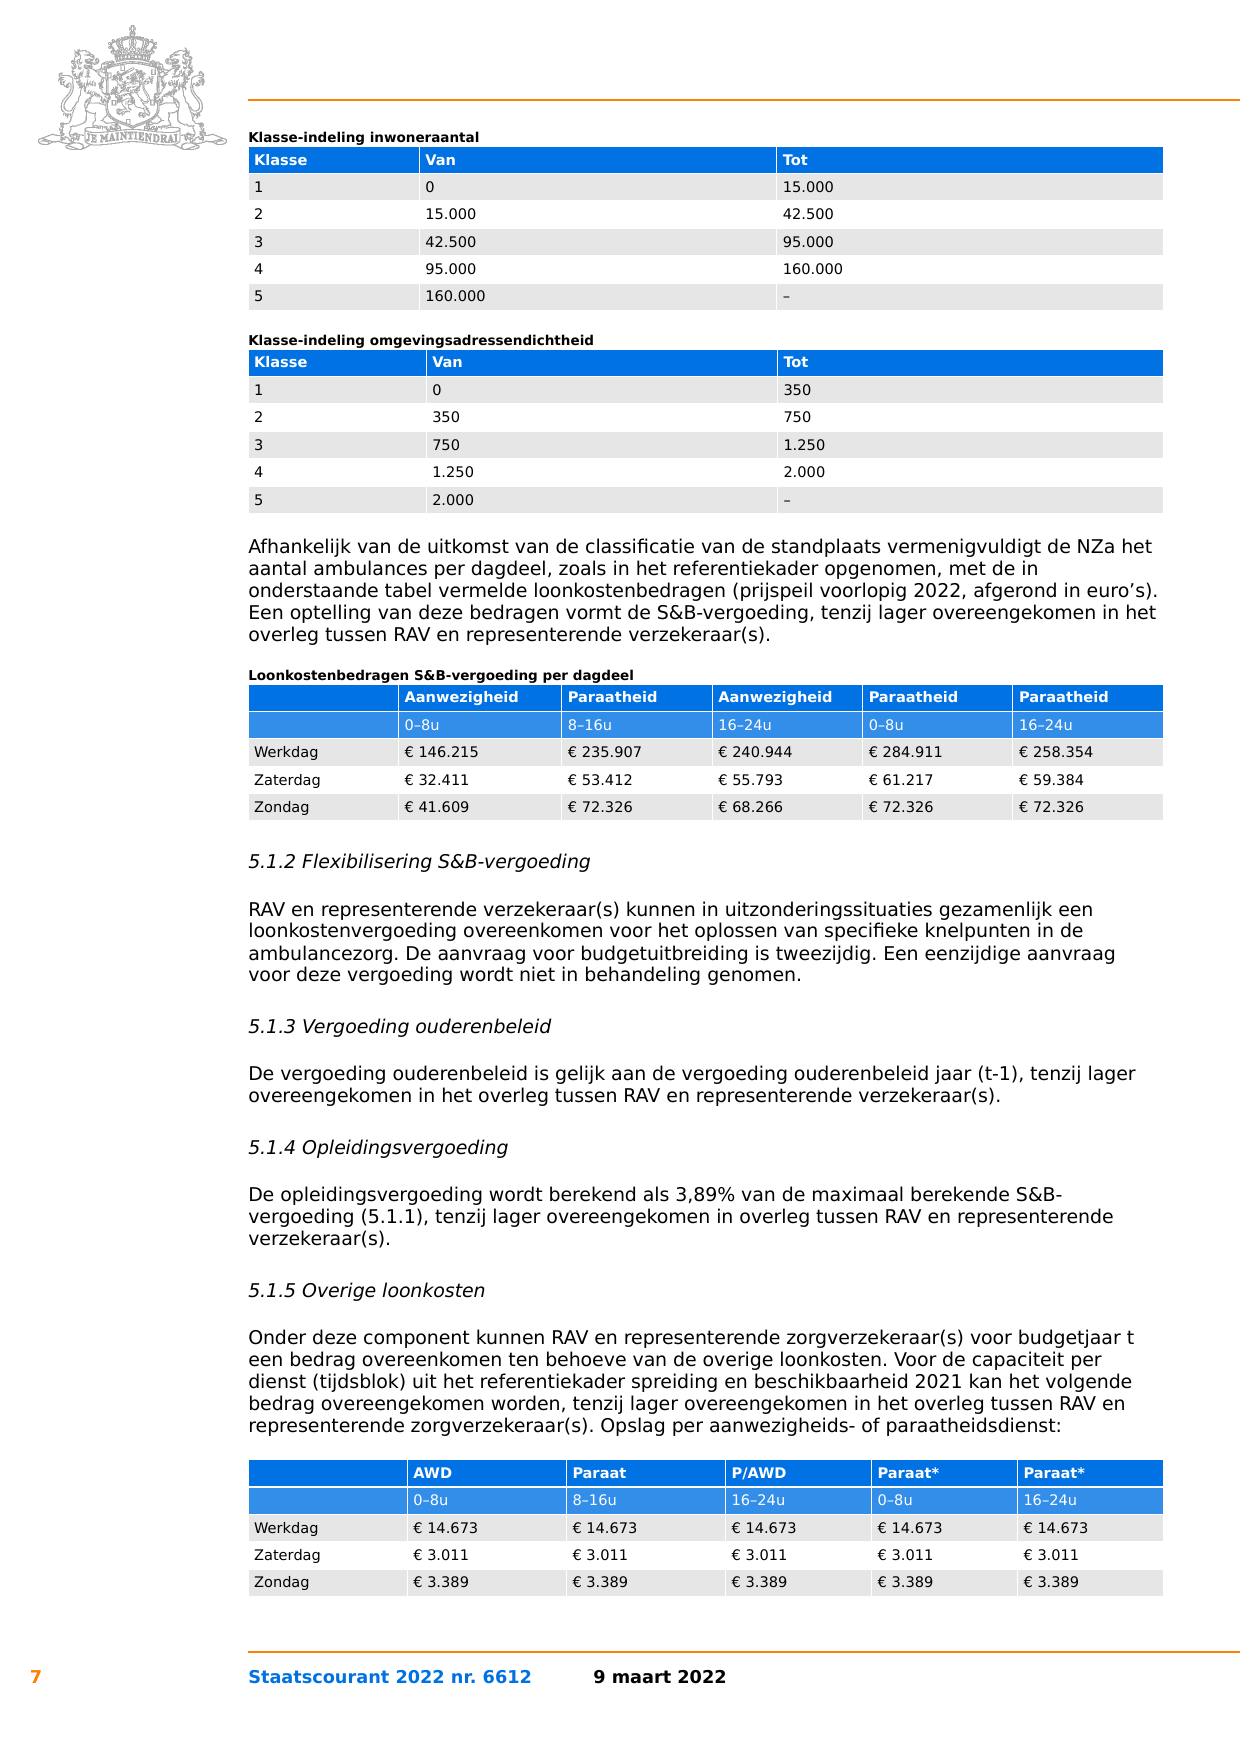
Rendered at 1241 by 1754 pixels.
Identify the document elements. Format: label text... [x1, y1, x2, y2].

table_header P/AWD [726, 1460, 871, 1486]
table_cell € 55.793 [713, 767, 862, 793]
table_cell € 53.412 [562, 767, 712, 793]
table_cell € 68.266 [713, 794, 862, 820]
table_cell 95.000 [420, 256, 776, 283]
table_cell € 72.326 [562, 794, 712, 820]
table_cell 2 [249, 201, 419, 228]
text RAV en representerende verzekeraar(s) kunnen in uitzonderingssituaties gezamenlijk een loonkostenvergoeding overeenkomen voor het oplossen van specifieke knelpunten in de ambulancezorg. De aanvraag voor budgetuitbreiding is tweezijdig. Een eenzijdige aanvraag voor deze vergoeding wordt niet in behandeling genomen. [248, 898, 1163, 986]
table_cell Paraatheid [863, 685, 1012, 711]
table_cell 8–16u [567, 1488, 725, 1514]
table_header Loonkostenbedragen S&B-vergoeding per dagdeel [248, 668, 1163, 683]
table_cell – [777, 284, 1163, 310]
table_header Paraat [567, 1460, 725, 1486]
table_cell 350 [427, 405, 777, 431]
table_cell 42.500 [777, 201, 1163, 228]
table_cell Van [427, 350, 777, 376]
table_cell Zondag [249, 794, 398, 820]
table_cell 2 [249, 405, 426, 431]
table_cell 8–16u [562, 712, 712, 738]
table_cell Werkdag [249, 1515, 407, 1541]
table_cell € 41.609 [399, 794, 561, 820]
table_cell € 14.673 [408, 1515, 566, 1541]
table_header Klasse-indeling omgevingsadressendichtheid [248, 333, 1163, 349]
subtitle 5.1.2 Flexibilisering S&B-vergoeding [248, 851, 1163, 873]
table_cell 0–8u [863, 712, 1012, 738]
table_cell € 3.389 [726, 1570, 871, 1596]
table_cell Zaterdag [249, 767, 398, 793]
table_header [249, 1460, 407, 1486]
table_cell 2.000 [778, 459, 1163, 486]
subtitle 5.1.5 Overige loonkosten [248, 1280, 1163, 1302]
table_cell Aanwezigheid [713, 685, 862, 711]
table_cell Aanwezigheid [399, 685, 561, 711]
text Onder deze component kunnen RAV en representerende zorgverzekeraar(s) voor budgetjaar t een bedrag overeenkomen ten behoeve van de overige loonkosten. Voor de capaciteit per dienst (tijdsblok) uit het referentiekader spreiding en beschikbaarheid 2021 kan het volgende bedrag overeengekomen worden, tenzij lager overeengekomen in het overleg tussen RAV en representerende zorgverzekeraar(s). Opslag per aanwezigheids- of paraatheidsdienst: [248, 1327, 1163, 1437]
table_cell € 32.411 [399, 767, 561, 793]
table_cell 1.250 [778, 432, 1163, 458]
table_cell Tot [777, 147, 1163, 173]
table_cell Tot [778, 350, 1163, 376]
table_cell 1 [249, 174, 419, 200]
table_cell € 59.384 [1013, 767, 1163, 793]
table_cell € 14.673 [872, 1515, 1017, 1541]
table_cell € 3.011 [726, 1542, 871, 1568]
table_cell [249, 685, 398, 711]
table_cell Zaterdag [249, 1542, 407, 1568]
table_cell € 235.907 [562, 739, 712, 766]
table_cell 0–8u [408, 1488, 566, 1514]
table_cell € 72.326 [1013, 794, 1163, 820]
table_cell Klasse [249, 350, 426, 376]
table_cell 0 [427, 377, 777, 403]
table_cell 3 [249, 432, 426, 458]
table_cell 2.000 [427, 487, 777, 513]
table_cell 5 [249, 284, 419, 310]
table_cell € 258.354 [1013, 739, 1163, 766]
table_cell € 61.217 [863, 767, 1012, 793]
table_cell 16–24u [1013, 712, 1163, 738]
table_cell 0–8u [399, 712, 561, 738]
table_cell 16–24u [1018, 1488, 1163, 1514]
table_header AWD [408, 1460, 566, 1486]
table_cell [249, 712, 398, 738]
table_cell 16–24u [726, 1488, 871, 1514]
picture [38, 25, 227, 150]
table_cell 0–8u [872, 1488, 1017, 1514]
table_cell Paraatheid [1013, 685, 1163, 711]
table_cell € 3.389 [872, 1570, 1017, 1596]
table_cell 0 [420, 174, 776, 200]
table_cell – [778, 487, 1163, 513]
table_cell Klasse [249, 147, 419, 173]
text Afhankelijk van de uitkomst van de classificatie van de standplaats vermenigvuldigt de NZa het aantal ambulances per dagdeel, zoals in het referentiekader opgenomen, met de in onderstaande tabel vermelde loonkostenbedragen (prijspeil voorlopig 2022, afgerond in euro’s). Een optelling van deze bedragen vormt de S&B-vergoeding, tenzij lager overeengekomen in het overleg tussen RAV en representerende verzekeraar(s). [248, 536, 1163, 646]
text De vergoeding ouderenbeleid is gelijk aan de vergoeding ouderenbeleid jaar (t-1), tenzij lager overeengekomen in het overleg tussen RAV en representerende verzekeraar(s). [248, 1063, 1163, 1107]
table_cell € 3.389 [408, 1570, 566, 1596]
table_cell € 284.911 [863, 739, 1012, 766]
table_cell 1.250 [427, 459, 777, 486]
table_cell 42.500 [420, 229, 776, 255]
table_cell 15.000 [420, 201, 776, 228]
table_cell € 3.011 [872, 1542, 1017, 1568]
table_cell 1 [249, 377, 426, 403]
table_cell € 240.944 [713, 739, 862, 766]
table_cell Van [420, 147, 776, 173]
table_cell € 72.326 [863, 794, 1012, 820]
table_cell € 14.673 [1018, 1515, 1163, 1541]
table_cell € 3.011 [1018, 1542, 1163, 1568]
table_cell 3 [249, 229, 419, 255]
table_cell 750 [778, 405, 1163, 431]
table_cell 750 [427, 432, 777, 458]
table_cell Paraatheid [562, 685, 712, 711]
table_cell € 3.011 [567, 1542, 725, 1568]
subtitle 5.1.3 Vergoeding ouderenbeleid [248, 1016, 1163, 1038]
table_cell 160.000 [420, 284, 776, 310]
table_cell 4 [249, 256, 419, 283]
subtitle 5.1.4 Opleidingsvergoeding [248, 1137, 1163, 1159]
table_cell 5 [249, 487, 426, 513]
table_cell 16–24u [713, 712, 862, 738]
table_cell Werkdag [249, 739, 398, 766]
table_header Paraat* [1018, 1460, 1163, 1486]
table_cell [249, 1488, 407, 1514]
table_cell 160.000 [777, 256, 1163, 283]
table_cell 15.000 [777, 174, 1163, 200]
table_cell 4 [249, 459, 426, 486]
table_cell € 146.215 [399, 739, 561, 766]
table_cell 350 [778, 377, 1163, 403]
text De opleidingsvergoeding wordt berekend als 3,89% van de maximaal berekende S&B-vergoeding (5.1.1), tenzij lager overeengekomen in overleg tussen RAV en representerende verzekeraar(s). [248, 1184, 1163, 1250]
table_header Paraat* [872, 1460, 1017, 1486]
table_cell € 3.389 [1018, 1570, 1163, 1596]
table_cell € 14.673 [567, 1515, 725, 1541]
table_cell Zondag [249, 1570, 407, 1596]
table_cell € 3.389 [567, 1570, 725, 1596]
table_cell € 3.011 [408, 1542, 566, 1568]
table_cell 95.000 [777, 229, 1163, 255]
table_cell € 14.673 [726, 1515, 871, 1541]
table_header Klasse-indeling inwoneraantal [248, 130, 1163, 146]
